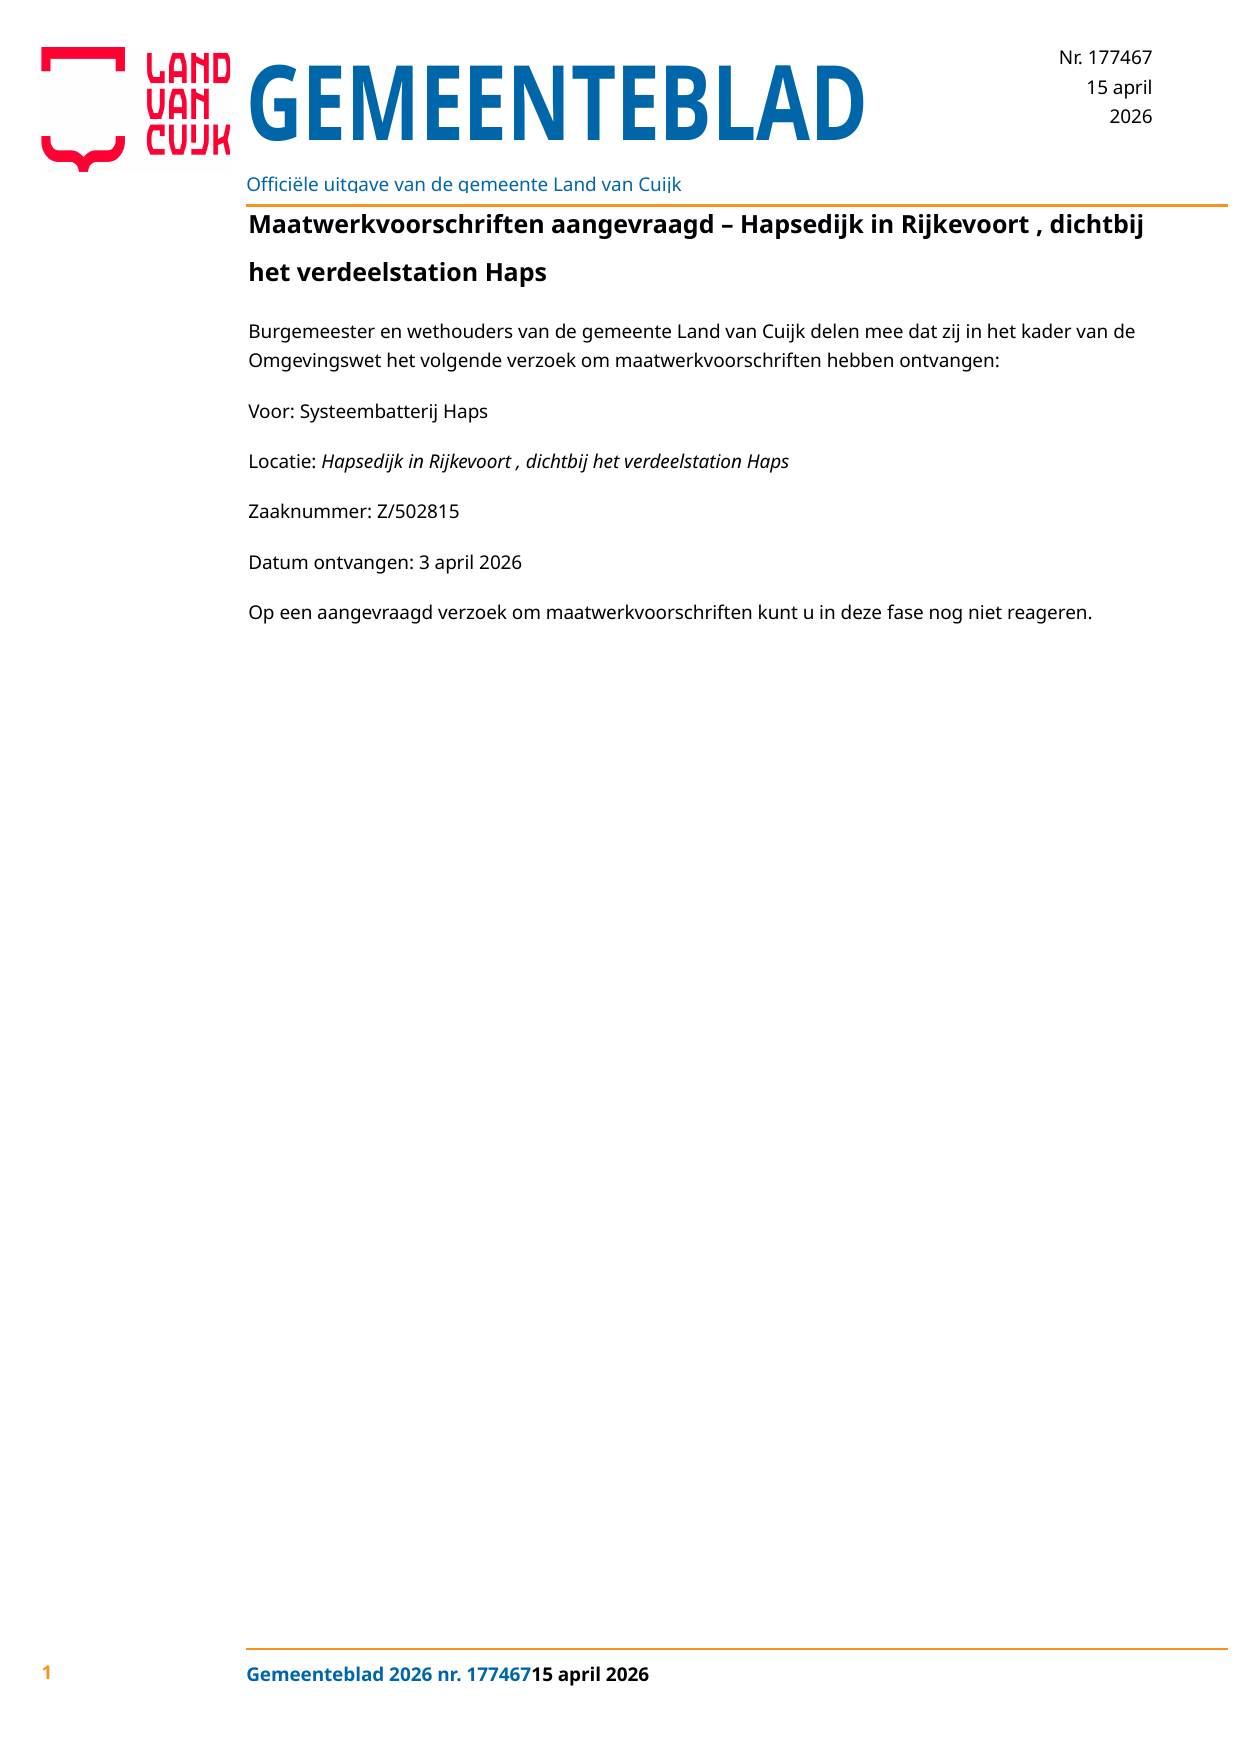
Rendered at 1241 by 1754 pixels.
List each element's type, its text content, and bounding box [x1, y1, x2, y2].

text Datum ontvangen: 3 april 2026 [248, 549, 1152, 575]
picture [41, 47, 231, 172]
text Voor: Systeembatterij Haps [248, 398, 1152, 424]
text Zaaknummer: Z/502815 [248, 499, 1152, 524]
text Op een aangevraagd verzoek om maatwerkvoorschriften kunt u in deze fase nog niet reageren. [248, 599, 1152, 625]
text Locatie: Hapsedijk in Rijkevoort , dichtbij het verdeelstation Haps [248, 448, 1152, 474]
text Maatwerkvoorschriften aangevraagd – Hapsedijk in Rijkevoort , dichtbij het verdeelstation Haps [248, 207, 1152, 288]
text Burgemeester en wethouders van de gemeente Land van Cuijk delen mee dat zij in het kader van de Omgevingswet het volgende verzoek om maatwerkvoorschriften hebben ontvangen: [248, 318, 1152, 373]
